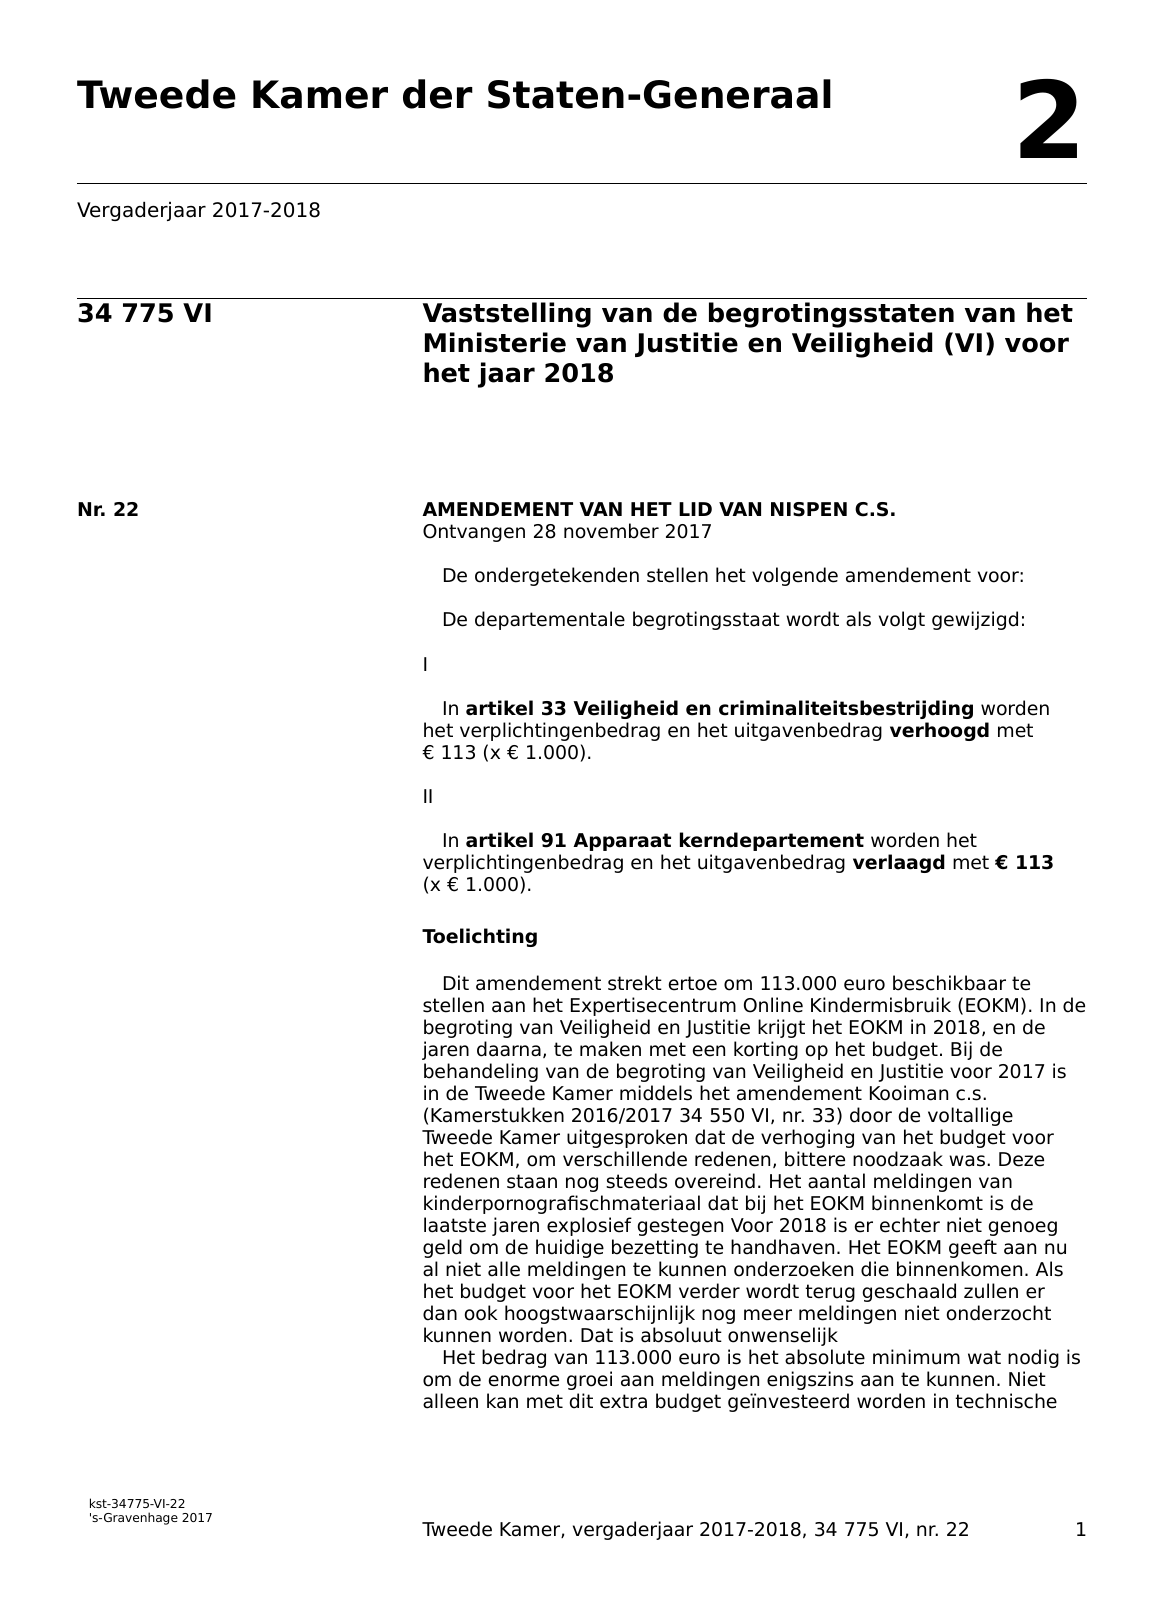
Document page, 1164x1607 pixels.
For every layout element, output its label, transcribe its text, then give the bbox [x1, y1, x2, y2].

subtitle 34 775 VI Vaststelling van de begrotingsstaten van het Ministerie van Justitie en Veiligheid (VI) voor het jaar 2018 [77, 299, 1087, 388]
text 's-Gravenhage 2017 [88, 1511, 323, 1525]
text Dit amendement strekt ertoe om 113.000 euro beschikbaar te stellen aan het Expertisecentrum Online Kindermisbruik (EOKM). In de begroting van Veiligheid en Justitie krijgt het EOKM in 2018, en de jaren daarna, te maken met een korting op het budget. Bij de behandeling van de begroting van Veiligheid en Justitie voor 2017 is in de Tweede Kamer middels het amendement Kooiman c.s. (Kamerstukken 2016/2017 34 550 VI, nr. 33) door de voltallige Tweede Kamer uitgesproken dat de verhoging van het budget voor het EOKM, om verschillende redenen, bittere noodzaak was. Deze redenen staan nog steeds overeind. Het aantal meldingen van kinderpornografischmateriaal dat bij het EOKM binnenkomt is de laatste jaren explosief gestegen Voor 2018 is er echter niet genoeg geld om de huidige bezetting te handhaven. Het EOKM geeft aan nu al niet alle meldingen te kunnen onderzoeken die binnenkomen. Als het budget voor het EOKM verder wordt terug geschaald zullen er dan ook hoogstwaarschijnlijk nog meer meldingen niet onderzocht kunnen worden. Dat is absoluut onwenselijk [422, 973, 1087, 1347]
text De ondergetekenden stellen het volgende amendement voor: [422, 565, 1087, 587]
subtitle Toelichting [422, 926, 1087, 948]
text II [422, 786, 1087, 808]
text In artikel 91 Apparaat kerndepartement worden het verplichtingenbedrag en het uitgavenbedrag verlaagd met € 113 (x € 1.000). [422, 830, 1087, 896]
table_header 2 [886, 59, 1087, 183]
table_cell Vergaderjaar 2017-2018 [77, 184, 1087, 298]
text Het bedrag van 113.000 euro is het absolute minimum wat nodig is om de enorme groei aan meldingen enigszins aan te kunnen. Niet alleen kan met dit extra budget geïnvesteerd worden in technische [422, 1347, 1087, 1412]
table_header Tweede Kamer der Staten-Generaal [77, 59, 886, 183]
subtitle Nr. 22 AMENDEMENT VAN HET LID VAN NISPEN C.S. [77, 499, 1087, 521]
text Ontvangen 28 november 2017 [422, 521, 1087, 543]
text kst-34775-VI-22 [88, 1497, 323, 1511]
text I [422, 653, 1087, 676]
text De departementale begrotingsstaat wordt als volgt gewijzigd: [422, 609, 1087, 631]
text In artikel 33 Veiligheid en criminaliteitsbestrijding worden het verplichtingenbedrag en het uitgavenbedrag verhoogd met € 113 (x € 1.000). [422, 698, 1087, 764]
